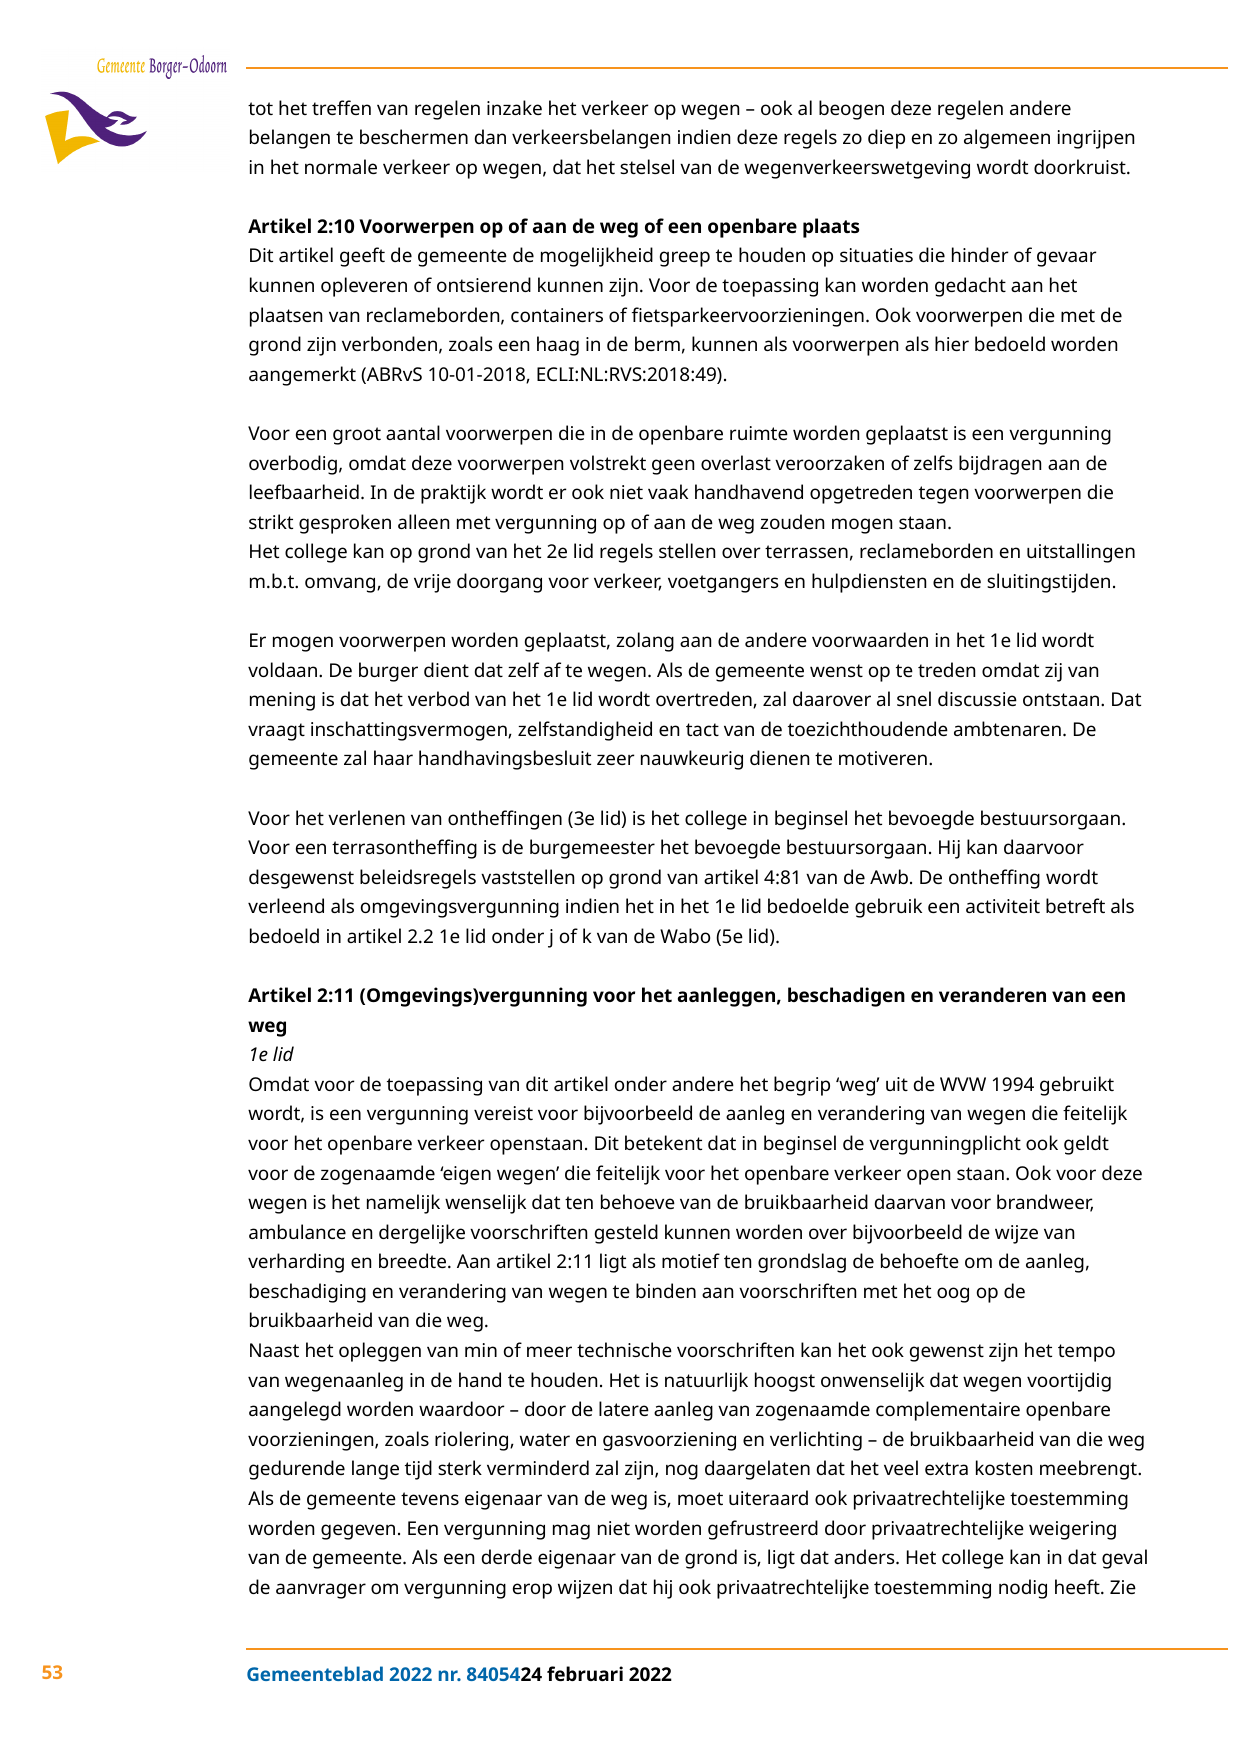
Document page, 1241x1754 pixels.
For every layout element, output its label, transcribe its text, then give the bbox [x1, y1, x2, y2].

text Er mogen voorwerpen worden geplaatst, zolang aan de andere voorwaarden in het 1e lid wordt voldaan. De burger dient dat zelf af te wegen. Als de gemeente wenst op te treden omdat zij van mening is dat het verbod van het 1e lid wordt overtreden, zal daarover al snel discussie ontstaan. Dat vraagt inschattingsvermogen, zelfstandigheid en tact van de toezichthoudende ambtenaren. De gemeente zal haar handhavingsbesluit zeer nauwkeurig dienen te motiveren. [248, 627, 1152, 771]
text Het college kan op grond van het 2e lid regels stellen over terrassen, reclameborden en uitstallingen m.b.t. omvang, de vrije doorgang voor verkeer, voetgangers en hulpdiensten en de sluitingstijden. [248, 538, 1152, 594]
text Voor het verlenen van ontheffingen (3e lid) is het college in beginsel het bevoegde bestuursorgaan. Voor een terrasontheffing is de burgemeester het bevoegde bestuursorgaan. Hij kan daarvoor desgewenst beleidsregels vaststellen op grond van artikel 4:81 van de Awb. De ontheffing wordt verleend als omgevingsvergunning indien het in het 1e lid bedoelde gebruik een activiteit betreft als bedoeld in artikel 2.2 1e lid onder j of k van de Wabo (5e lid). [248, 805, 1152, 949]
text tot het treffen van regelen inzake het verkeer op wegen – ook al beogen deze regelen andere belangen te beschermen dan verkeersbelangen indien deze regels zo diep en zo algemeen ingrijpen in het normale verkeer op wegen, dat het stelsel van de wegenverkeerswetgeving wordt doorkruist. [248, 95, 1152, 180]
picture [41, 47, 231, 172]
text Naast het opleggen van min of meer technische voorschriften kan het ook gewenst zijn het tempo van wegenaanleg in de hand te houden. Het is natuurlijk hoogst onwenselijk dat wegen voortijdig aangelegd worden waardoor – door de latere aanleg van zogenaamde complementaire openbare voorzieningen, zoals riolering, water en gasvoorziening en verlichting – de bruikbaarheid van die weg gedurende lange tijd sterk verminderd zal zijn, nog daargelaten dat het veel extra kosten meebrengt. Als de gemeente tevens eigenaar van de weg is, moet uiteraard ook privaatrechtelijke toestemming worden gegeven. Een vergunning mag niet worden gefrustreerd door privaatrechtelijke weigering van de gemeente. Als een derde eigenaar van de grond is, ligt dat anders. Het college kan in dat geval de aanvrager om vergunning erop wijzen dat hij ook privaatrechtelijke toestemming nodig heeft. Zie [248, 1337, 1152, 1600]
text Artikel 2:10 Voorwerpen op of aan de weg of een openbare plaats [248, 213, 1152, 239]
text Voor een groot aantal voorwerpen die in de openbare ruimte worden geplaatst is een vergunning overbodig, omdat deze voorwerpen volstrekt geen overlast veroorzaken of zelfs bijdragen aan de leefbaarheid. In de praktijk wordt er ook niet vaak handhavend opgetreden tegen voorwerpen die strikt gesproken alleen met vergunning op of aan de weg zouden mogen staan. [248, 420, 1152, 535]
text 1e lid [248, 1041, 1152, 1067]
text Dit artikel geeft de gemeente de mogelijkheid greep te houden op situaties die hinder of gevaar kunnen opleveren of ontsierend kunnen zijn. Voor de toepassing kan worden gedacht aan het plaatsen van reclameborden, containers of fietsparkeervoorzieningen. Ook voorwerpen die met de grond zijn verbonden, zoals een haag in de berm, kunnen als voorwerpen als hier bedoeld worden aangemerkt (ABRvS 10-01-2018, ECLI:NL:RVS:2018:49). [248, 243, 1152, 387]
text Omdat voor de toepassing van dit artikel onder andere het begrip ‘weg’ uit de WVW 1994 gebruikt wordt, is een vergunning vereist voor bijvoorbeeld de aanleg en verandering van wegen die feitelijk voor het openbare verkeer openstaan. Dit betekent dat in beginsel de vergunningplicht ook geldt voor de zogenaamde ‘eigen wegen’ die feitelijk voor het openbare verkeer open staan. Ook voor deze wegen is het namelijk wenselijk dat ten behoeve van de bruikbaarheid daarvan voor brandweer, ambulance en dergelijke voorschriften gesteld kunnen worden over bijvoorbeeld de wijze van verharding en breedte. Aan artikel 2:11 ligt als motief ten grondslag de behoefte om de aanleg, beschadiging en verandering van wegen te binden aan voorschriften met het oog op de bruikbaarheid van die weg. [248, 1071, 1152, 1333]
text Artikel 2:11 (Omgevings)vergunning voor het aanleggen, beschadigen en veranderen van een weg [248, 982, 1152, 1038]
